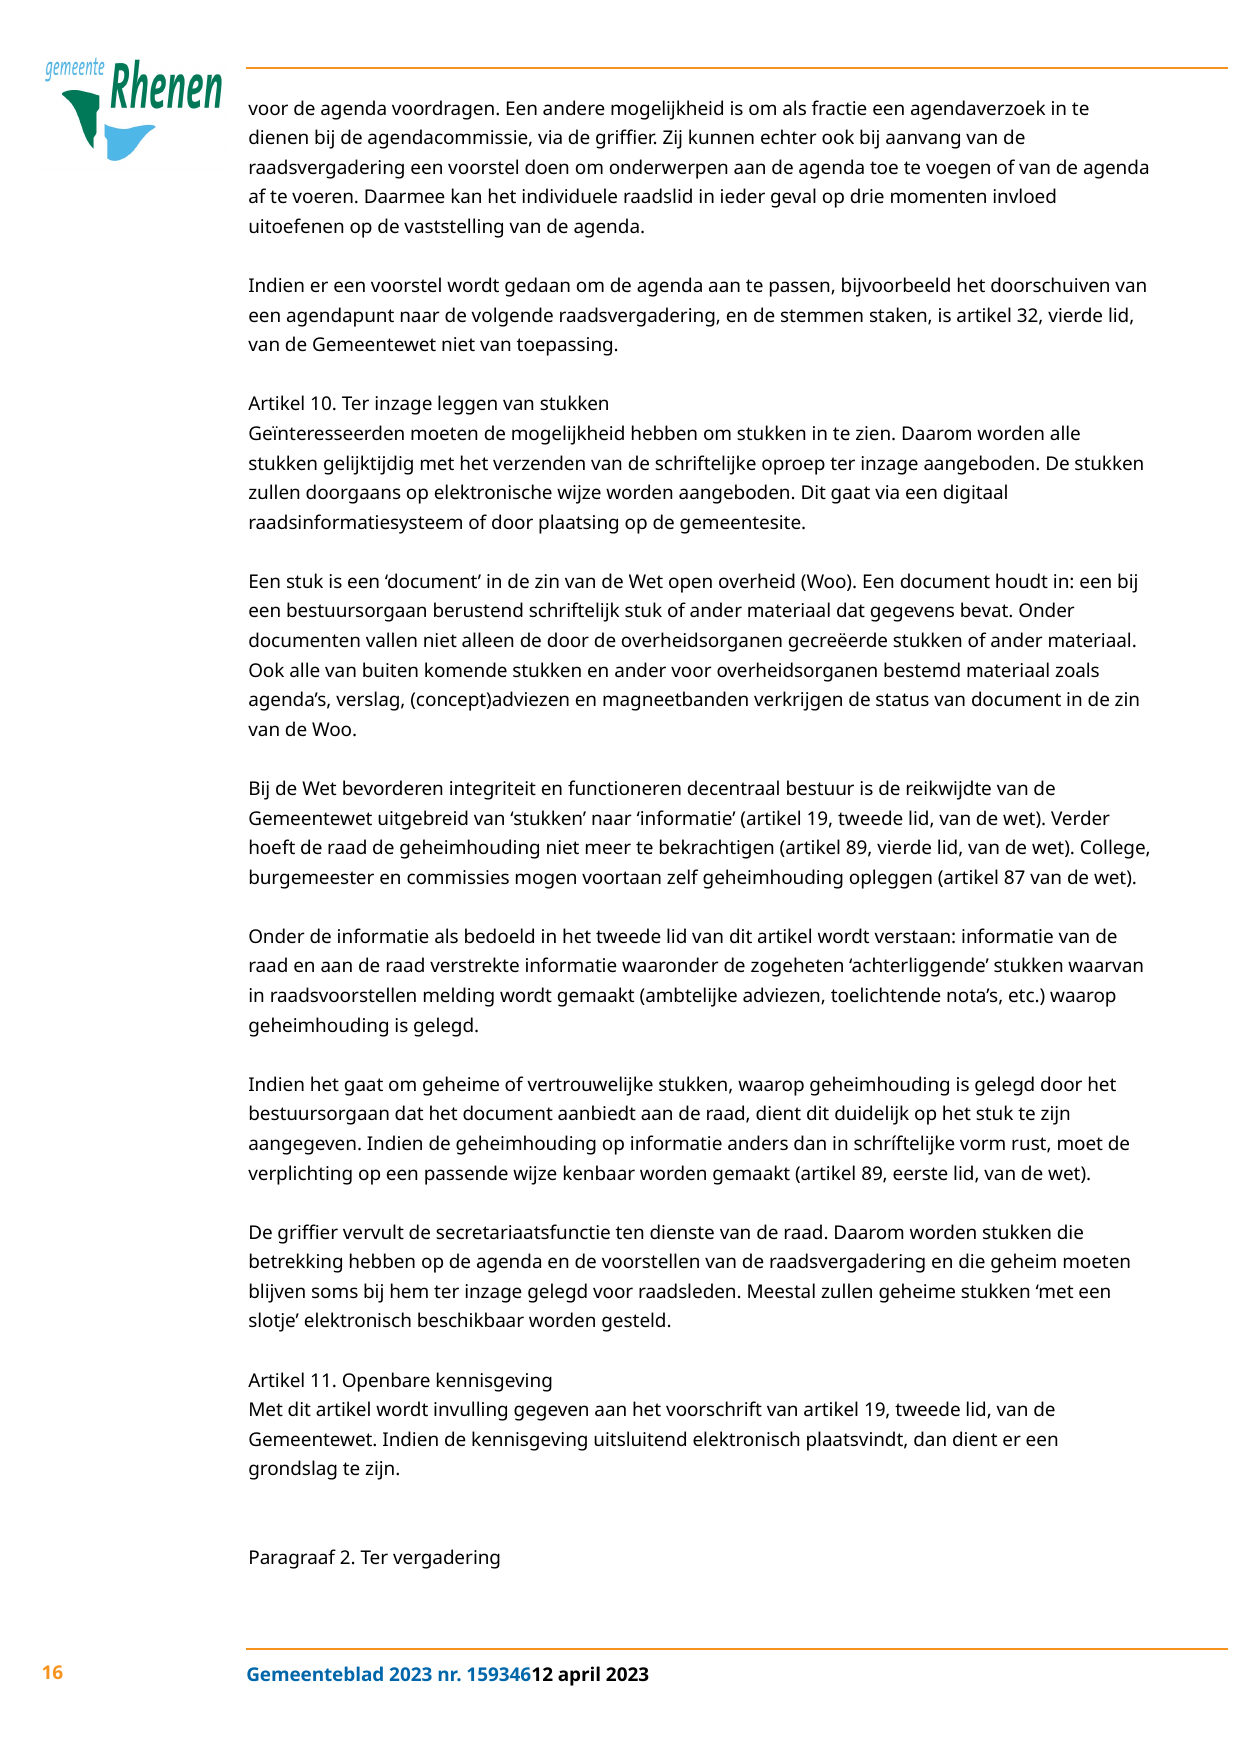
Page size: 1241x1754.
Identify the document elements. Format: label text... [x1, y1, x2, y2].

text Indien het gaat om geheime of vertrouwelijke stukken, waarop geheimhouding is gelegd door het bestuursorgaan dat het document aanbiedt aan de raad, dient dit duidelijk op het stuk te zijn aangegeven. Indien de geheimhouding op informatie anders dan in schríftelijke vorm rust, moet de verplichting op een passende wijze kenbaar worden gemaakt (artikel 89, eerste lid, van de wet). [248, 1071, 1152, 1186]
text voor de agenda voordragen. Een andere mogelijkheid is om als fractie een agendaverzoek in te dienen bij de agendacommissie, via de griffier. Zij kunnen echter ook bij aanvang van de raadsvergadering een voorstel doen om onderwerpen aan de agenda toe te voegen of van de agenda af te voeren. Daarmee kan het individuele raadslid in ieder geval op drie momenten invloed uitoefenen op de vaststelling van de agenda. [248, 95, 1152, 239]
text Artikel 11. Openbare kennisgeving [248, 1367, 1152, 1393]
text Een stuk is een ‘document’ in de zin van de Wet open overheid (Woo). Een document houdt in: een bij een bestuursorgaan berustend schriftelijk stuk of ander materiaal dat gegevens bevat. Onder documenten vallen niet alleen de door de overheidsorganen gecreëerde stukken of ander materiaal. Ook alle van buiten komende stukken en ander voor overheidsorganen bestemd materiaal zoals agenda’s, verslag, (concept)adviezen en magneetbanden verkrijgen de status van document in de zin van de Woo. [248, 568, 1152, 742]
text Onder de informatie als bedoeld in het tweede lid van dit artikel wordt verstaan: informatie van de raad en aan de raad verstrekte informatie waaronder de zogeheten ‘achterliggende’ stukken waarvan in raadsvoorstellen melding wordt gemaakt (ambtelijke adviezen, toelichtende nota’s, etc.) waarop geheimhouding is gelegd. [248, 923, 1152, 1038]
text Bij de Wet bevorderen integriteit en functioneren decentraal bestuur is de reikwijdte van de Gemeentewet uitgebreid van ‘stukken’ naar ‘informatie’ (artikel 19, tweede lid, van de wet). Verder hoeft de raad de geheimhouding niet meer te bekrachtigen (artikel 89, vierde lid, van de wet). College, burgemeester en commissies mogen voortaan zelf geheimhouding opleggen (artikel 87 van de wet). [248, 775, 1152, 890]
text Geïnteresseerden moeten de mogelijkheid hebben om stukken in te zien. Daarom worden alle stukken gelijktijdig met het verzenden van de schriftelijke oproep ter inzage aangeboden. De stukken zullen doorgaans op elektronische wijze worden aangeboden. Dit gaat via een digitaal raadsinformatiesysteem of door plaatsing op de gemeentesite. [248, 420, 1152, 535]
text Artikel 10. Ter inzage leggen van stukken [248, 391, 1152, 416]
text Paragraaf 2. Ter vergadering [248, 1544, 1152, 1570]
text Indien er een voorstel wordt gedaan om de agenda aan te passen, bijvoorbeeld het doorschuiven van een agendapunt naar de volgende raadsvergadering, en de stemmen staken, is artikel 32, vierde lid, van de Gemeentewet niet van toepassing. [248, 272, 1152, 357]
text De griffier vervult de secretariaatsfunctie ten dienste van de raad. Daarom worden stukken die betrekking hebben op de agenda en de voorstellen van de raadsvergadering en die geheim moeten blijven soms bij hem ter inzage gelegd voor raadsleden. Meestal zullen geheime stukken ‘met een slotje’ elektronisch beschikbaar worden gesteld. [248, 1219, 1152, 1333]
picture [41, 47, 231, 172]
text Met dit artikel wordt invulling gegeven aan het voorschrift van artikel 19, tweede lid, van de Gemeentewet. Indien de kennisgeving uitsluitend elektronisch plaatsvindt, dan dient er een grondslag te zijn. [248, 1396, 1152, 1481]
